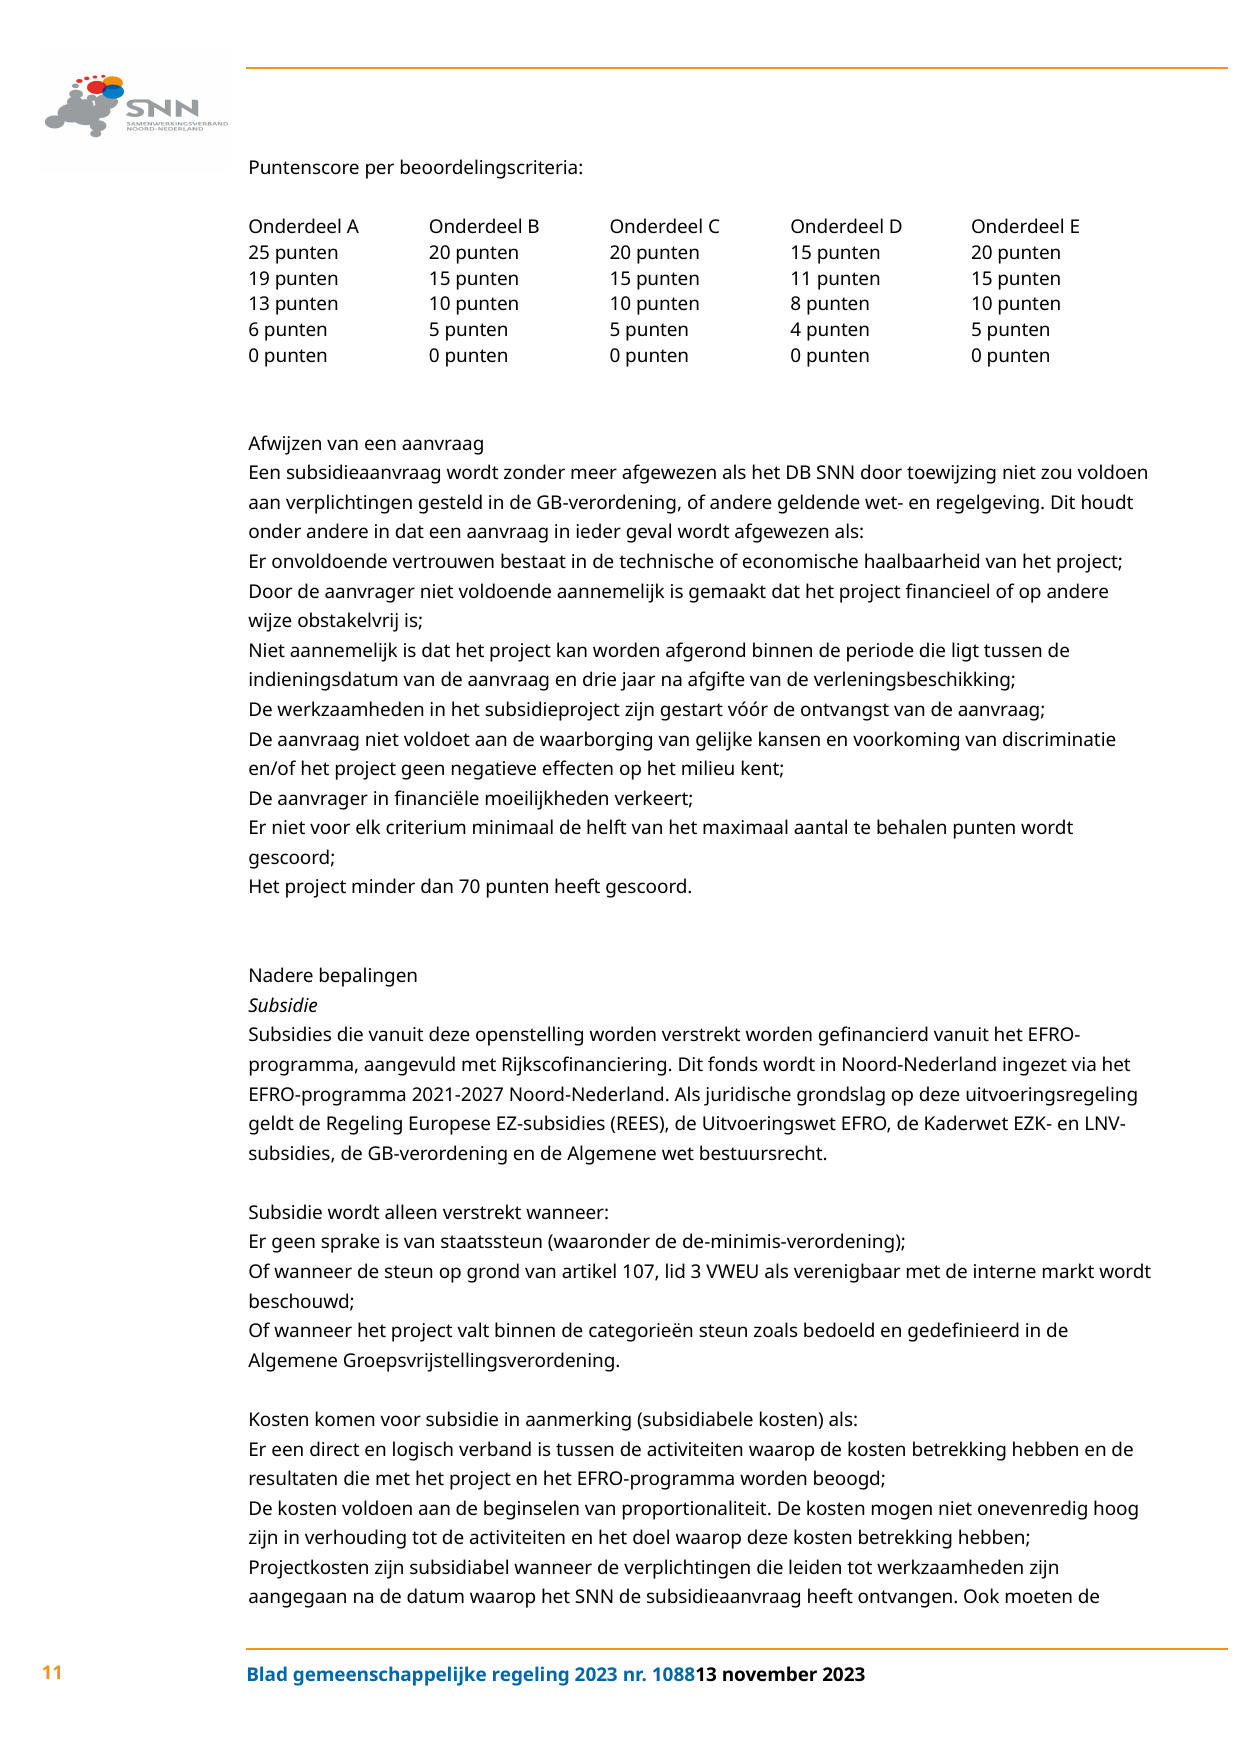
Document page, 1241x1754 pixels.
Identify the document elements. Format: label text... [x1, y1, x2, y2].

text Door de aanvrager niet voldoende aannemelijk is gemaakt dat het project financieel of op andere wijze obstakelvrij is; [248, 578, 1152, 633]
text Of wanneer de steun op grond van artikel 107, lid 3 VWEU als verenigbaar met de interne markt wordt beschouwd; [248, 1258, 1152, 1314]
text Subsidie wordt alleen verstrekt wanneer: [248, 1199, 1152, 1225]
table_header Onderdeel B [429, 213, 609, 239]
text Er onvoldoende vertrouwen bestaat in de technische of economische haalbaarheid van het project; [248, 548, 1152, 574]
table_cell 0 punten [790, 342, 971, 368]
text Er een direct en logisch verband is tussen de activiteiten waarop de kosten betrekking hebben en de resultaten die met het project en het EFRO-programma worden beoogd; [248, 1436, 1152, 1491]
text Afwijzen van een aanvraag [248, 430, 1152, 456]
text Subsidie [248, 992, 1152, 1018]
picture [41, 47, 231, 172]
table_cell 20 punten [429, 239, 609, 265]
text Of wanneer het project valt binnen de categorieën steun zoals bedoeld en gedefinieerd in de Algemene Groepsvrijstellingsverordening. [248, 1317, 1152, 1373]
text Projectkosten zijn subsidiabel wanneer de verplichtingen die leiden tot werkzaamheden zijn aangegaan na de datum waarop het SNN de subsidieaanvraag heeft ontvangen. Ook moeten de [248, 1554, 1152, 1609]
table_header Onderdeel C [609, 213, 790, 239]
table_cell 10 punten [429, 290, 609, 316]
table_header Onderdeel A [248, 213, 429, 239]
table_cell 4 punten [790, 316, 971, 342]
table_cell 5 punten [971, 316, 1152, 342]
text Niet aannemelijk is dat het project kan worden afgerond binnen de periode die ligt tussen de indieningsdatum van de aanvraag en drie jaar na afgifte van de verleningsbeschikking; [248, 637, 1152, 692]
table_cell 20 punten [609, 239, 790, 265]
text Puntenscore per beoordelingscriteria: [248, 154, 1152, 180]
table_cell 5 punten [609, 316, 790, 342]
table_cell 0 punten [609, 342, 790, 368]
table_cell 15 punten [429, 265, 609, 290]
table_cell 8 punten [790, 290, 971, 316]
table_cell 19 punten [248, 265, 429, 290]
table_cell 13 punten [248, 290, 429, 316]
table_header Onderdeel E [971, 213, 1152, 239]
table_cell 5 punten [429, 316, 609, 342]
table_cell 0 punten [429, 342, 609, 368]
table_cell 0 punten [971, 342, 1152, 368]
table_cell 15 punten [971, 265, 1152, 290]
table_cell 10 punten [971, 290, 1152, 316]
text Het project minder dan 70 punten heeft gescoord. [248, 874, 1152, 899]
text De aanvrager in financiële moeilijkheden verkeert; [248, 785, 1152, 811]
text Kosten komen voor subsidie in aanmerking (subsidiabele kosten) als: [248, 1406, 1152, 1432]
text Een subsidieaanvraag wordt zonder meer afgewezen als het DB SNN door toewijzing niet zou voldoen aan verplichtingen gesteld in de GB-verordening, of andere geldende wet- en regelgeving. Dit houdt onder andere in dat een aanvraag in ieder geval wordt afgewezen als: [248, 459, 1152, 544]
table_cell 15 punten [790, 239, 971, 265]
text Er geen sprake is van staatssteun (waaronder de de-minimis-verordening); [248, 1229, 1152, 1254]
text Nadere bepalingen [248, 962, 1152, 988]
table_cell 10 punten [609, 290, 790, 316]
text Er niet voor elk criterium minimaal de helft van het maximaal aantal te behalen punten wordt gescoord; [248, 814, 1152, 870]
table_cell 20 punten [971, 239, 1152, 265]
text Subsidies die vanuit deze openstelling worden verstrekt worden gefinancierd vanuit het EFRO-programma, aangevuld met Rijkscofinanciering. Dit fonds wordt in Noord-Nederland ingezet via het EFRO-programma 2021-2027 Noord-Nederland. Als juridische grondslag op deze uitvoeringsregeling geldt de Regeling Europese EZ-subsidies (REES), de Uitvoeringswet EFRO, de Kaderwet EZK- en LNV-subsidies, de GB-verordening en de Algemene wet bestuursrecht. [248, 1022, 1152, 1166]
table_cell 11 punten [790, 265, 971, 290]
text De kosten voldoen aan de beginselen van proportionaliteit. De kosten mogen niet onevenredig hoog zijn in verhouding tot de activiteiten en het doel waarop deze kosten betrekking hebben; [248, 1495, 1152, 1550]
text De werkzaamheden in het subsidieproject zijn gestart vóór de ontvangst van de aanvraag; [248, 696, 1152, 722]
table_cell 0 punten [248, 342, 429, 368]
table_header Onderdeel D [790, 213, 971, 239]
table_cell 15 punten [609, 265, 790, 290]
text De aanvraag niet voldoet aan de waarborging van gelijke kansen en voorkoming van discriminatie en/of het project geen negatieve effecten op het milieu kent; [248, 726, 1152, 781]
table_cell 25 punten [248, 239, 429, 265]
table_cell 6 punten [248, 316, 429, 342]
